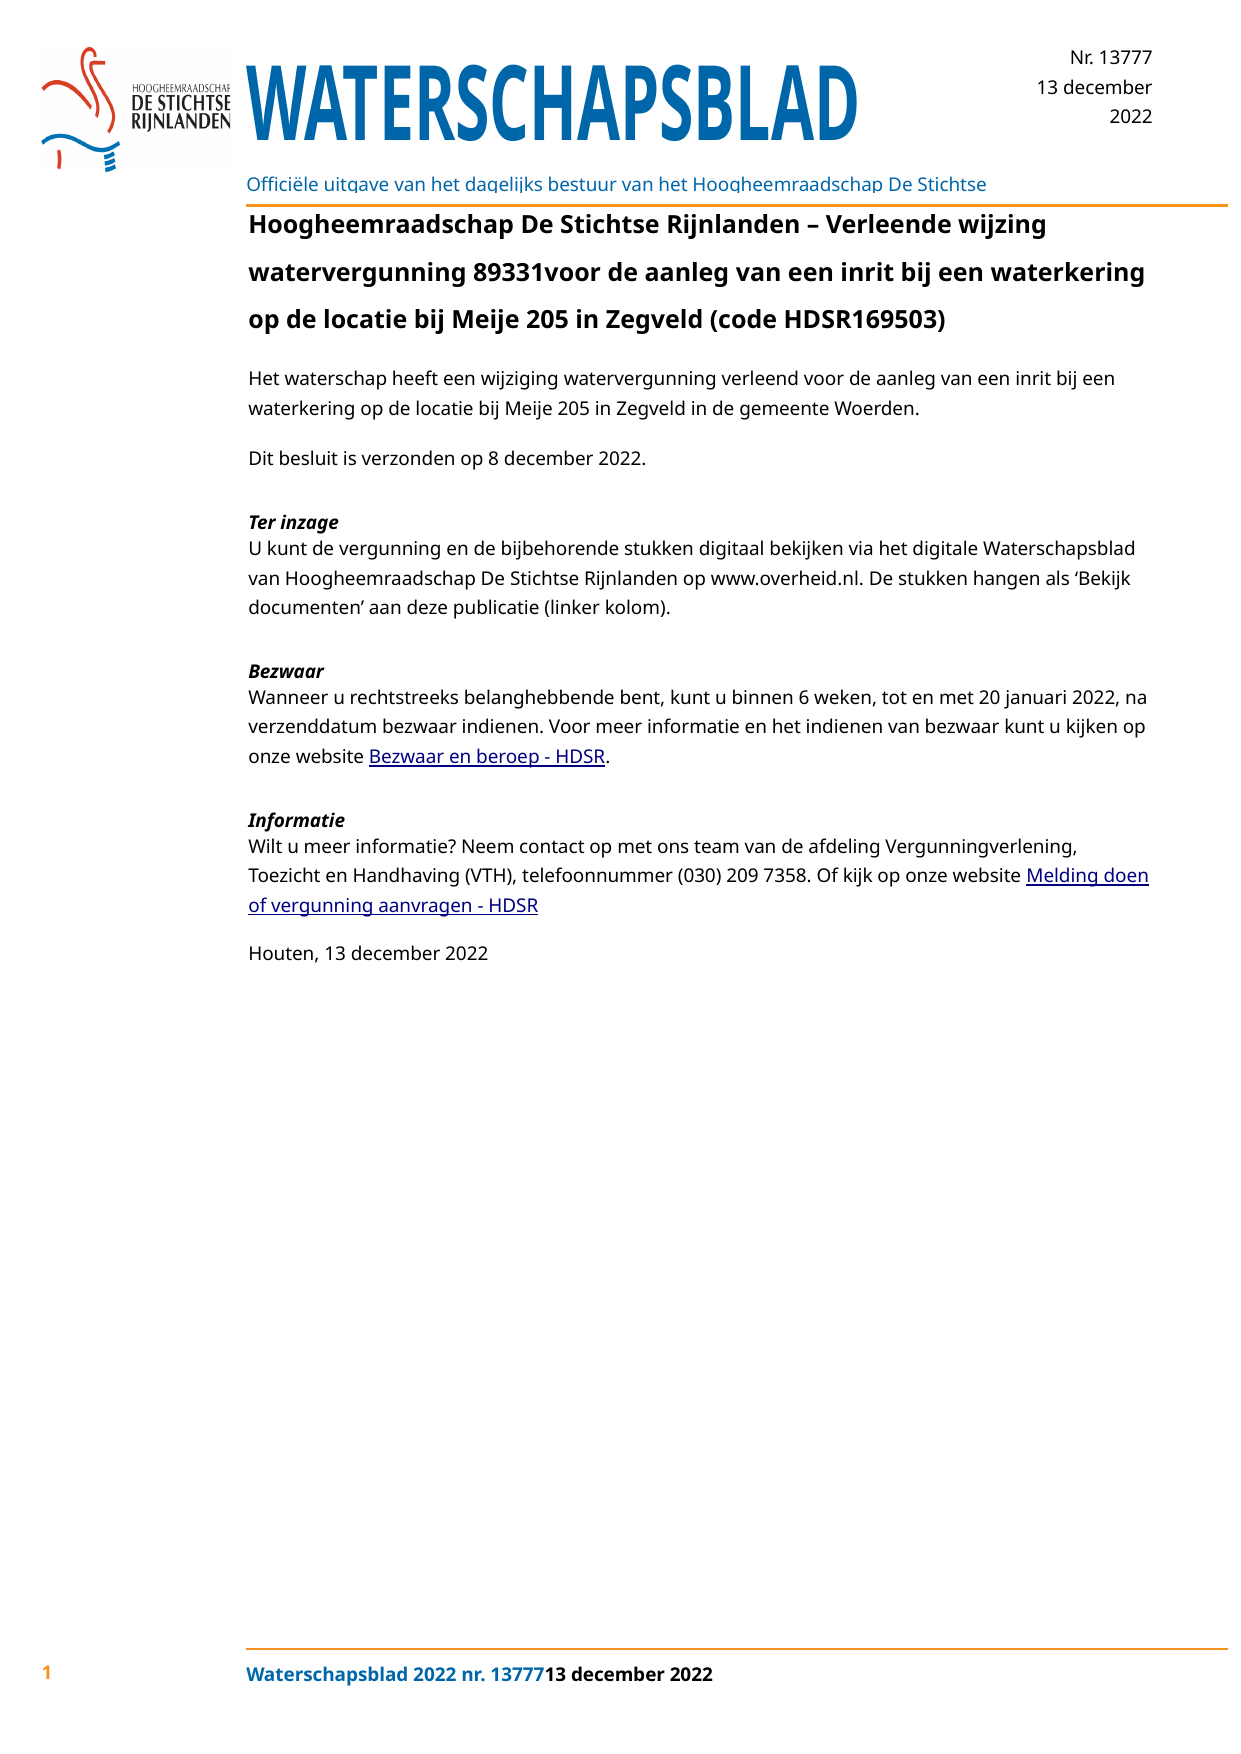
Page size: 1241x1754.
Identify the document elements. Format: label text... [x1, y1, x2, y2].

text Wanneer u rechtstreeks belanghebbende bent, kunt u binnen 6 weken, tot en met 20 januari 2022, na verzenddatum bezwaar indienen. Voor meer informatie en het indienen van bezwaar kunt u kijken op onze website Bezwaar en beroep - HDSR. [248, 684, 1152, 769]
text Bezwaar [248, 658, 1152, 684]
text Het waterschap heeft een wijziging watervergunning verleend voor de aanleg van een inrit bij een waterkering op de locatie bij Meije 205 in Zegveld in de gemeente Woerden. [248, 366, 1152, 421]
text Informatie [248, 807, 1152, 833]
text Dit besluit is verzonden op 8 december 2022. [248, 446, 1152, 471]
text Houten, 13 december 2022 [248, 940, 1152, 966]
text Hoogheemraadschap De Stichtse Rijnlanden – Verleende wijzing watervergunning 89331voor de aanleg van een inrit bij een waterkering op de locatie bij Meije 205 in Zegveld (code HDSR169503) [248, 207, 1152, 336]
text Ter inzage [248, 509, 1152, 535]
text Wilt u meer informatie? Neem contact op met ons team van de afdeling Vergunningverlening, Toezicht en Handhaving (VTH), telefoonnummer (030) 209 7358. Of kijk op onze website Melding doen of vergunning aanvragen - HDSR [248, 833, 1152, 918]
picture [41, 47, 231, 172]
text U kunt de vergunning en de bijbehorende stukken digitaal bekijken via het digitale Waterschapsblad van Hoogheemraadschap De Stichtse Rijnlanden op www.overheid.nl. De stukken hangen als ‘Bekijk documenten’ aan deze publicatie (linker kolom). [248, 535, 1152, 620]
